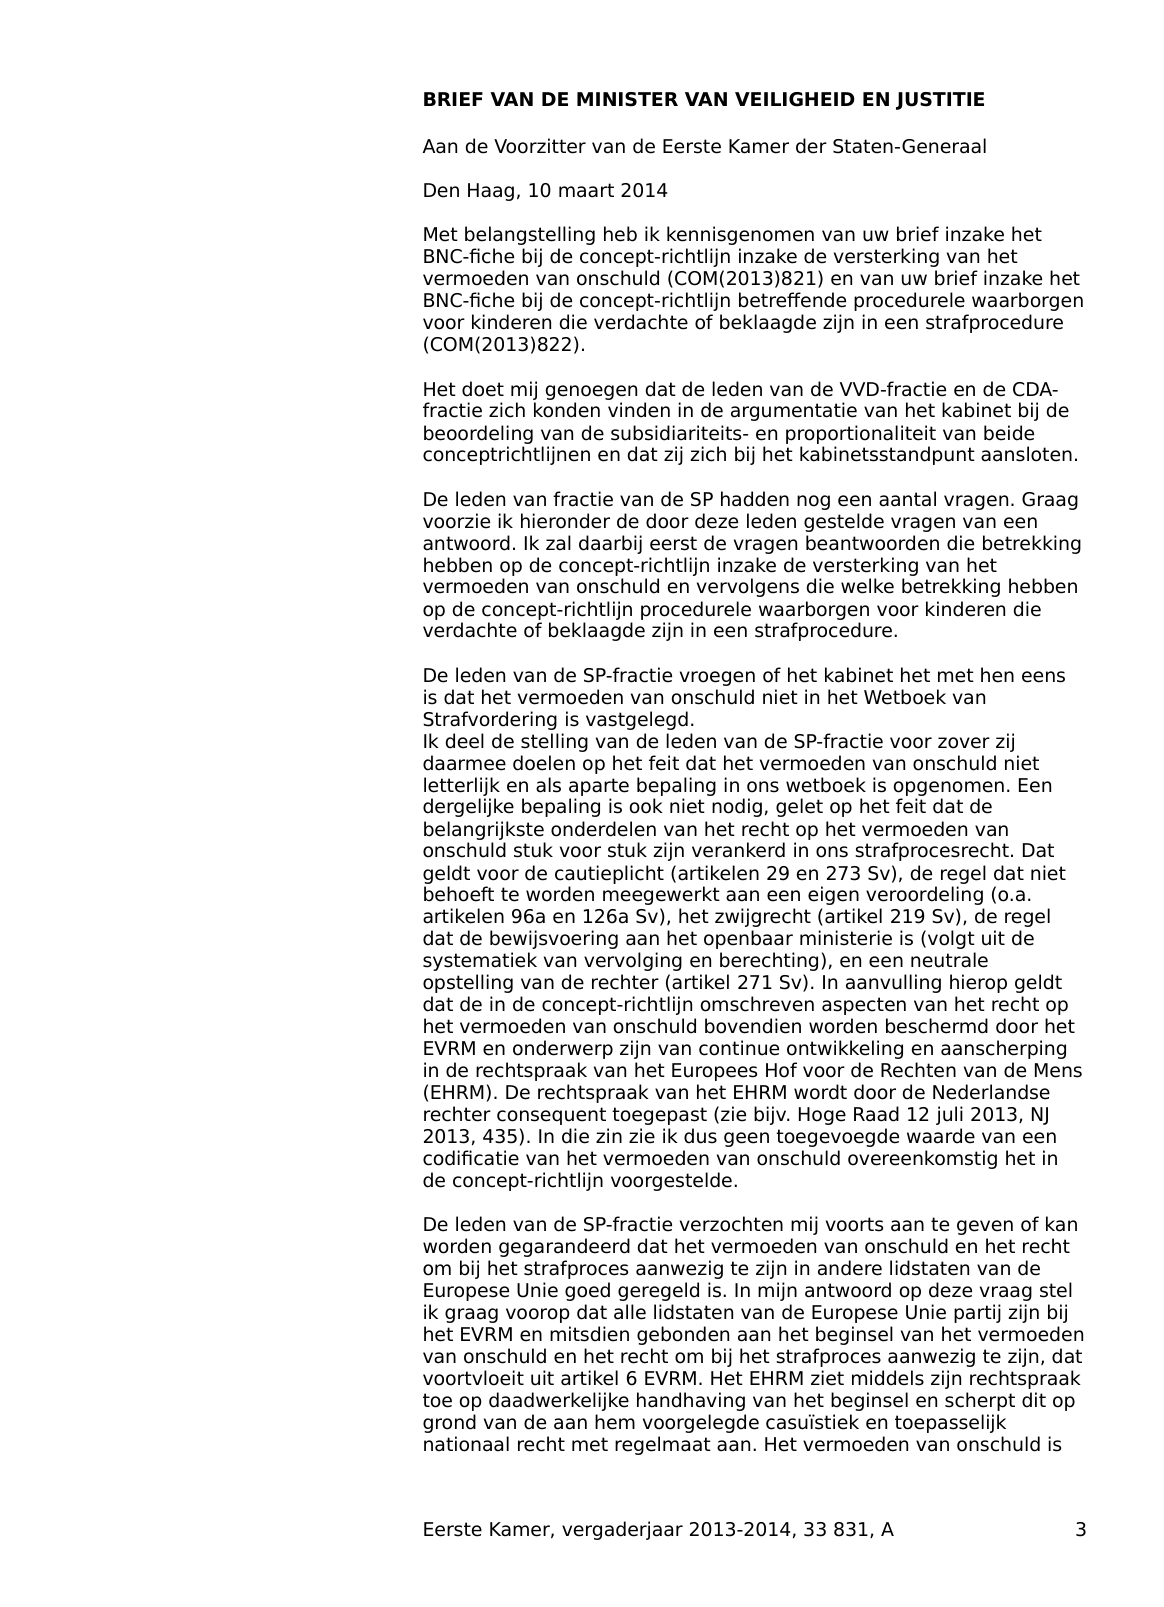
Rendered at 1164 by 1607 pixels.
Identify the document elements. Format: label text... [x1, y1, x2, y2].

text De leden van de SP-fractie verzochten mij voorts aan te geven of kan worden gegarandeerd dat het vermoeden van onschuld en het recht om bij het strafproces aanwezig te zijn in andere lidstaten van de Europese Unie goed geregeld is. In mijn antwoord op deze vraag stel ik graag voorop dat alle lidstaten van de Europese Unie partij zijn bij het EVRM en mitsdien gebonden aan het beginsel van het vermoeden van onschuld en het recht om bij het strafproces aanwezig te zijn, dat voortvloeit uit artikel 6 EVRM. Het EHRM ziet middels zijn rechtspraak toe op daadwerkelijke handhaving van het beginsel en scherpt dit op grond van de aan hem voorgelegde casuïstiek en toepasselijk nationaal recht met regelmaat aan. Het vermoeden van onschuld is [422, 1214, 1087, 1456]
text Ik deel de stelling van de leden van de SP-fractie voor zover zij daarmee doelen op het feit dat het vermoeden van onschuld niet letterlijk en als aparte bepaling in ons wetboek is opgenomen. Een dergelijke bepaling is ook niet nodig, gelet op het feit dat de belangrijkste onderdelen van het recht op het vermoeden van onschuld stuk voor stuk zijn verankerd in ons strafprocesrecht. Dat geldt voor de cautieplicht (artikelen 29 en 273 Sv), de regel dat niet behoeft te worden meegewerkt aan een eigen veroordeling (o.a. artikelen 96a en 126a Sv), het zwijgrecht (artikel 219 Sv), de regel dat de bewijsvoering aan het openbaar ministerie is (volgt uit de systematiek van vervolging en berechting), en een neutrale opstelling van de rechter (artikel 271 Sv). In aanvulling hierop geldt dat de in de concept-richtlijn omschreven aspecten van het recht op het vermoeden van onschuld bovendien worden beschermd door het EVRM en onderwerp zijn van continue ontwikkeling en aanscherping in de rechtspraak van het Europees Hof voor de Rechten van de Mens (EHRM). De rechtspraak van het EHRM wordt door de Nederlandse rechter consequent toegepast (zie bijv. Hoge Raad 12 juli 2013, NJ 2013, 435). In die zin zie ik dus geen toegevoegde waarde van een codificatie van het vermoeden van onschuld overeenkomstig het in de concept-richtlijn voorgestelde. [422, 731, 1087, 1192]
subtitle BRIEF VAN DE MINISTER VAN VEILIGHEID EN JUSTITIE [422, 89, 1087, 111]
text De leden van de SP-fractie vroegen of het kabinet het met hen eens is dat het vermoeden van onschuld niet in het Wetboek van Strafvordering is vastgelegd. [422, 664, 1087, 731]
text Het doet mij genoegen dat de leden van de VVD-fractie en de CDA-fractie zich konden vinden in de argumentatie van het kabinet bij de beoordeling van de subsidiariteits- en proportionaliteit van beide conceptrichtlijnen en dat zij zich bij het kabinetsstandpunt aansloten. [422, 378, 1087, 466]
text Met belangstelling heb ik kennisgenomen van uw brief inzake het BNC-fiche bij de concept-richtlijn inzake de versterking van het vermoeden van onschuld (COM(2013)821) en van uw brief inzake het BNC-fiche bij de concept-richtlijn betreffende procedurele waarborgen voor kinderen die verdachte of beklaagde zijn in een strafprocedure (COM(2013)822). [422, 224, 1087, 356]
text De leden van fractie van de SP hadden nog een aantal vragen. Graag voorzie ik hieronder de door deze leden gestelde vragen van een antwoord. Ik zal daarbij eerst de vragen beantwoorden die betrekking hebben op de concept-richtlijn inzake de versterking van het vermoeden van onschuld en vervolgens die welke betrekking hebben op de concept-richtlijn procedurele waarborgen voor kinderen die verdachte of beklaagde zijn in een strafprocedure. [422, 488, 1087, 642]
text Aan de Voorzitter van de Eerste Kamer der Staten-Generaal [422, 136, 1087, 158]
text Den Haag, 10 maart 2014 [422, 180, 1087, 202]
